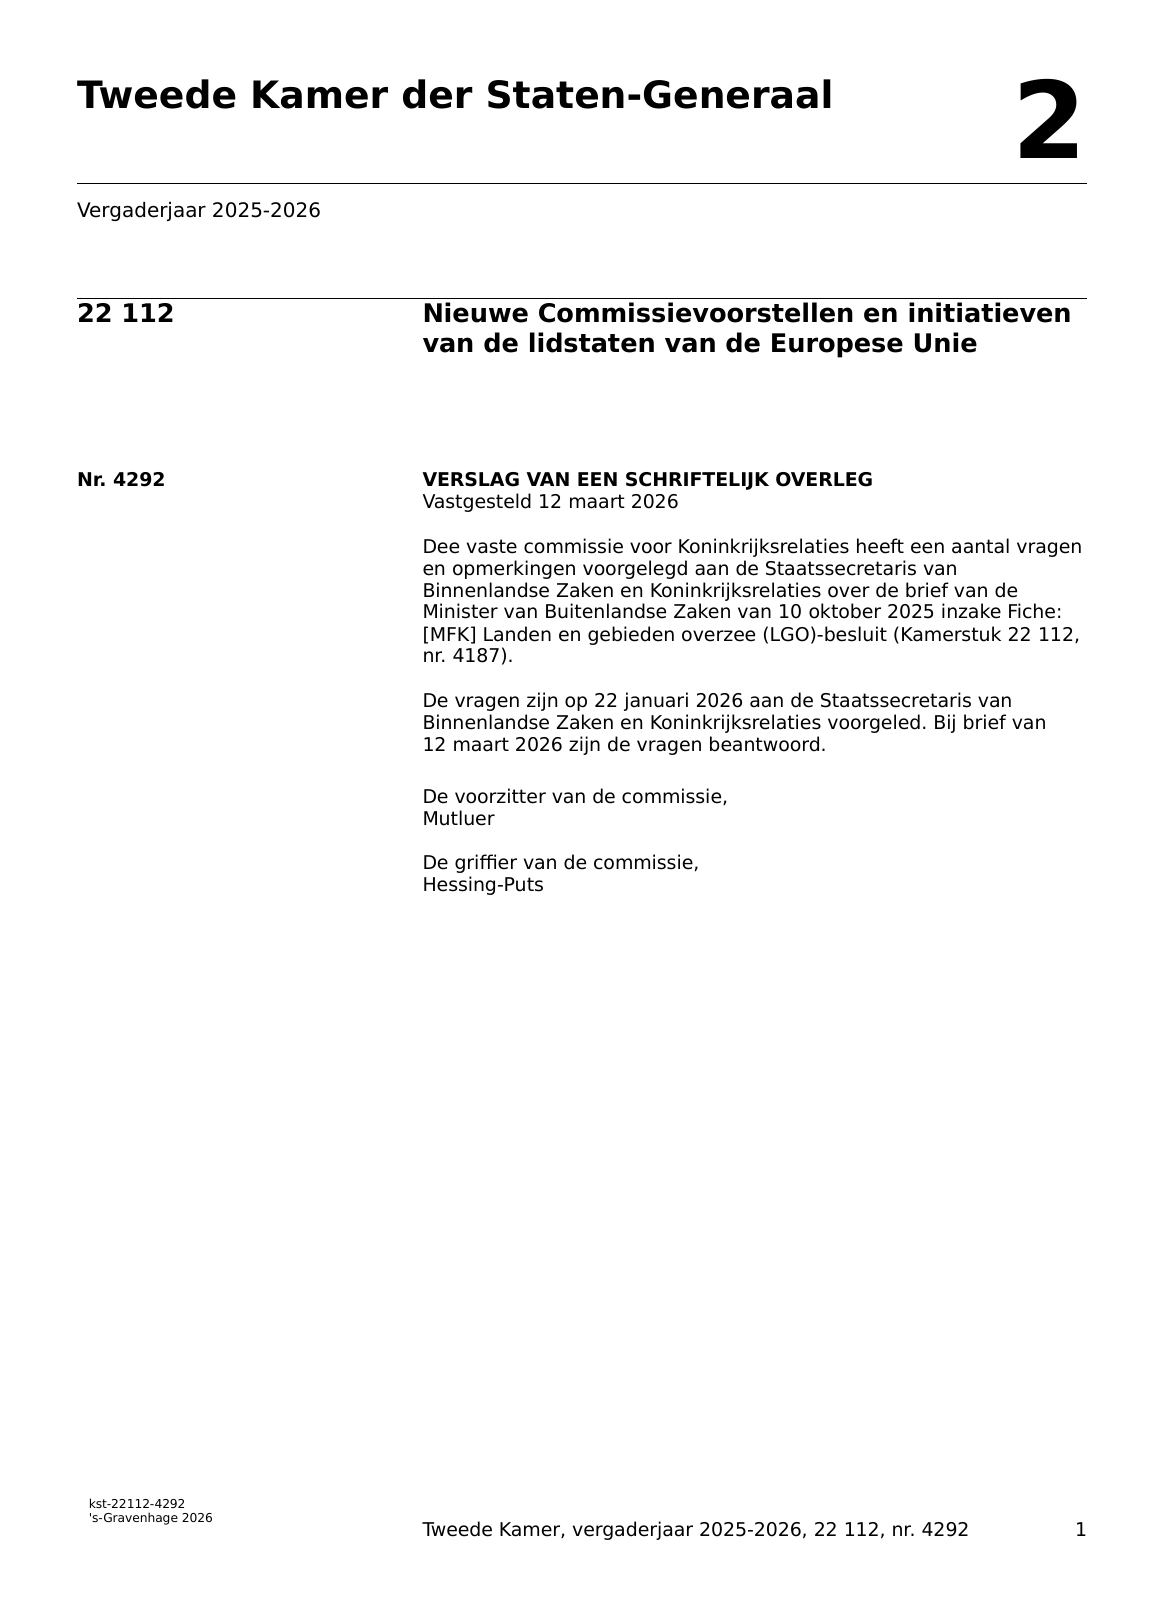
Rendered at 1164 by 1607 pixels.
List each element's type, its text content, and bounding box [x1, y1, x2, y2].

text 's-Gravenhage 2026 [88, 1511, 323, 1525]
table_header 2 [886, 59, 1087, 183]
table_cell Vergaderjaar 2025-2026 [77, 184, 1087, 298]
text De griffier van de commissie, Hessing-Puts [422, 852, 1087, 896]
text Dee vaste commissie voor Koninkrijksrelaties heeft een aantal vragen en opmerkingen voorgelegd aan de Staatssecretaris van Binnenlandse Zaken en Koninkrijksrelaties over de brief van de Minister van Buitenlandse Zaken van 10 oktober 2025 inzake Fiche: [MFK] Landen en gebieden overzee (LGO)-besluit (Kamerstuk 22 112, nr. 4187). [422, 536, 1087, 667]
text De voorzitter van de commissie, Mutluer [422, 786, 1087, 829]
text kst-22112-4292 [88, 1497, 323, 1511]
text De vragen zijn op 22 januari 2026 aan de Staatssecretaris van Binnenlandse Zaken en Koninkrijksrelaties voorgeled. Bij brief van 12 maart 2026 zijn de vragen beantwoord. [422, 689, 1087, 756]
text Vastgesteld 12 maart 2026 [422, 491, 1087, 513]
subtitle 22 112 Nieuwe Commissievoorstellen en initiatieven van de lidstaten van de Europese Unie [77, 299, 1087, 358]
subtitle Nr. 4292 VERSLAG VAN EEN SCHRIFTELIJK OVERLEG [77, 469, 1087, 491]
table_header Tweede Kamer der Staten-Generaal [77, 59, 886, 183]
